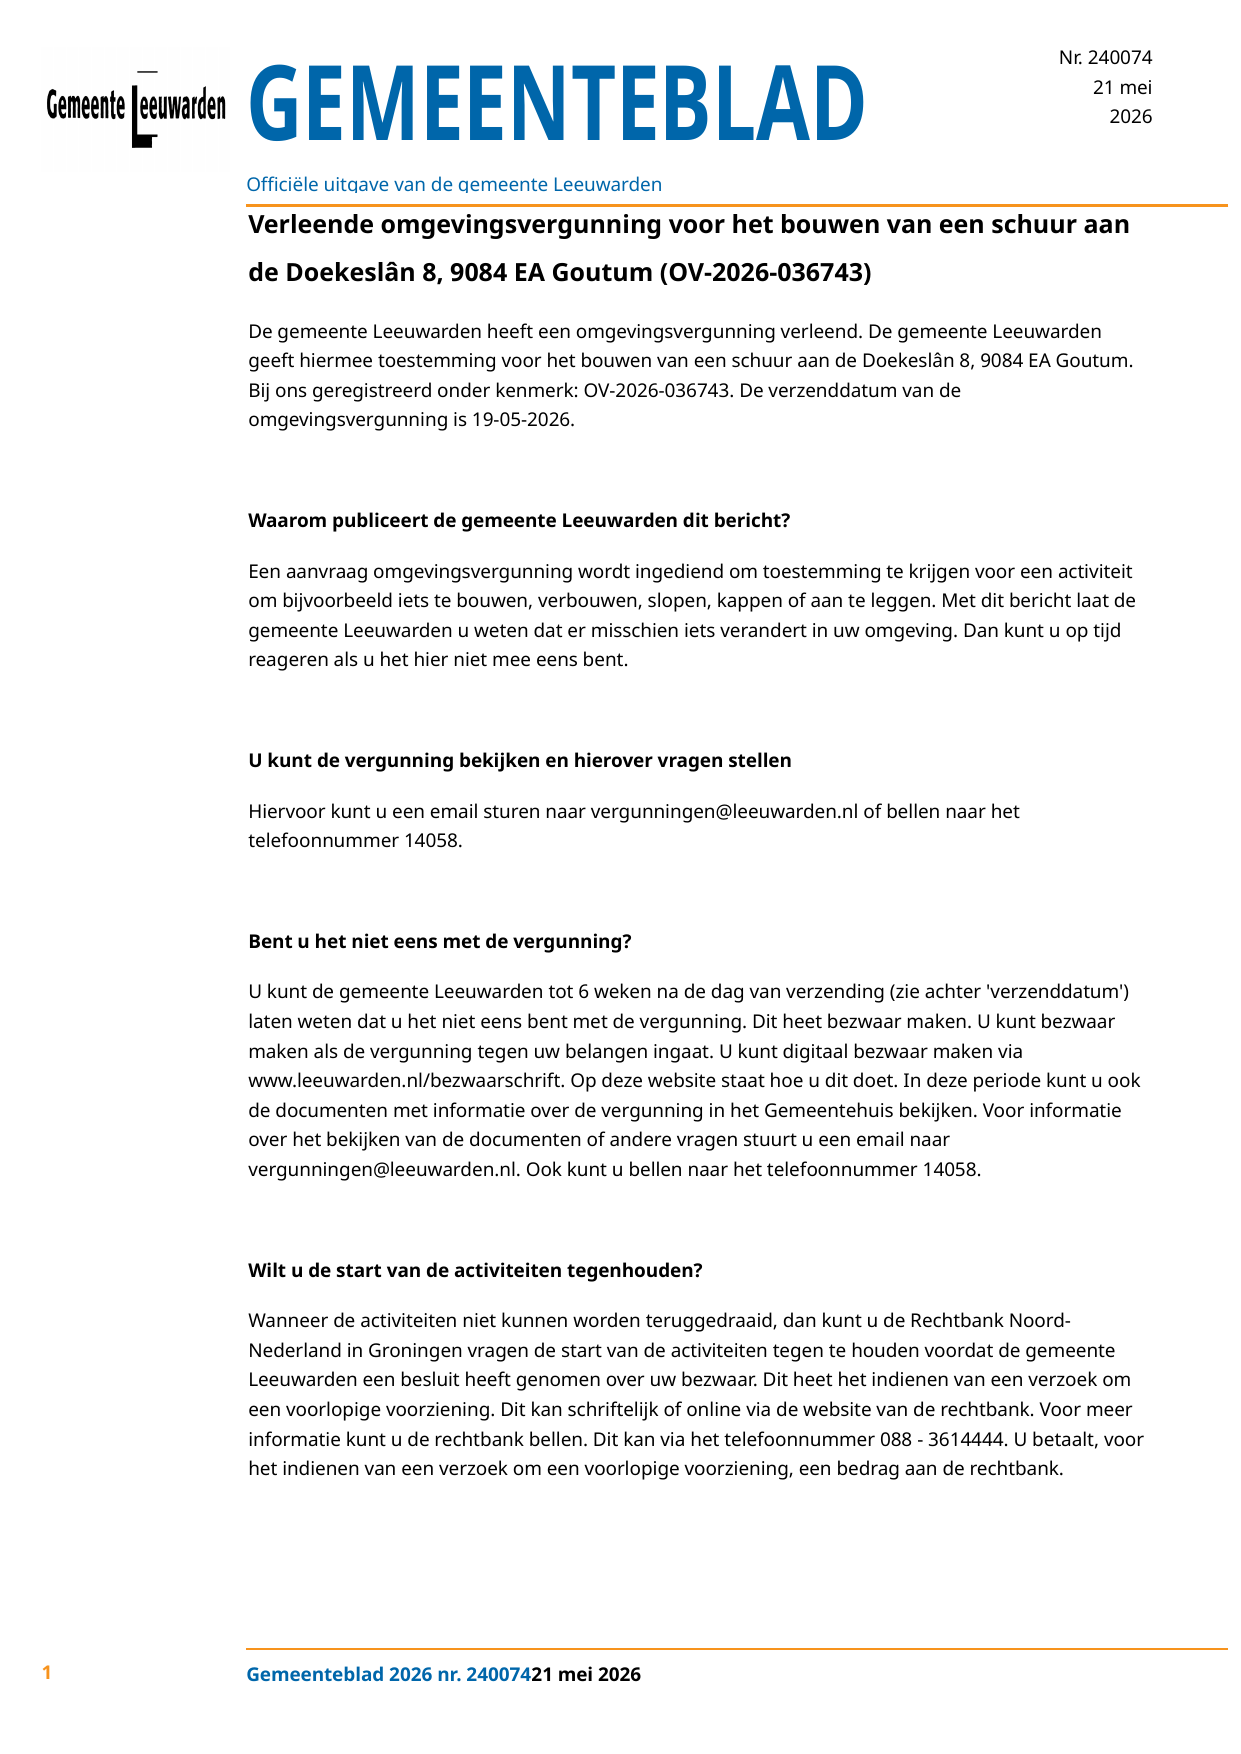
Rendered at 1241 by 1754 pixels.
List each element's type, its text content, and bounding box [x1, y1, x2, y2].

text U kunt de vergunning bekijken en hierover vragen stellen [248, 747, 1152, 773]
text Verleende omgevingsvergunning voor het bouwen van een schuur aan de Doekeslân 8, 9084 EA Goutum (OV-2026-036743) [248, 207, 1152, 288]
text Bent u het niet eens met de vergunning? [248, 928, 1152, 954]
text Wanneer de activiteiten niet kunnen worden teruggedraaid, dan kunt u de Rechtbank Noord-Nederland in Groningen vragen de start van de activiteiten tegen te houden voordat de gemeente Leeuwarden een besluit heeft genomen over uw bezwaar. Dit heet het indienen van een verzoek om een voorlopige voorziening. Dit kan schriftelijk of online via de website van de rechtbank. Voor meer informatie kunt u de rechtbank bellen. Dit kan via het telefoonnummer 088 - 3614444. U betaalt, voor het indienen van een verzoek om een voorlopige voorziening, een bedrag aan de rechtbank. [248, 1307, 1152, 1481]
text U kunt de gemeente Leeuwarden tot 6 weken na de dag van verzending (zie achter 'verzenddatum') laten weten dat u het niet eens bent met de vergunning. Dit heet bezwaar maken. U kunt bezwaar maken als de vergunning tegen uw belangen ingaat. U kunt digitaal bezwaar maken via www.leeuwarden.nl/bezwaarschrift. Op deze website staat hoe u dit doet. In deze periode kunt u ook de documenten met informatie over de vergunning in het Gemeentehuis bekijken. Voor informatie over het bekijken van de documenten of andere vragen stuurt u een email naar vergunningen@leeuwarden.nl. Ook kunt u bellen naar het telefoonnummer 14058. [248, 979, 1152, 1182]
text Waarom publiceert de gemeente Leeuwarden dit bericht? [248, 507, 1152, 533]
text Een aanvraag omgevingsvergunning wordt ingediend om toestemming te krijgen voor een activiteit om bijvoorbeeld iets te bouwen, verbouwen, slopen, kappen of aan te leggen. Met dit bericht laat de gemeente Leeuwarden u weten dat er misschien iets verandert in uw omgeving. Dan kunt u op tijd reageren als u het hier niet mee eens bent. [248, 558, 1152, 672]
text Hiervoor kunt u een email sturen naar vergunningen@leeuwarden.nl of bellen naar het telefoonnummer 14058. [248, 798, 1152, 853]
text Wilt u de start van de activiteiten tegenhouden? [248, 1257, 1152, 1283]
text De gemeente Leeuwarden heeft een omgevingsvergunning verleend. De gemeente Leeuwarden geeft hiermee toestemming voor het bouwen van een schuur aan de Doekeslân 8, 9084 EA Goutum. Bij ons geregistreerd onder kenmerk: OV-2026-036743. De verzenddatum van de omgevingsvergunning is 19-05-2026. [248, 318, 1152, 432]
picture [41, 47, 231, 172]
